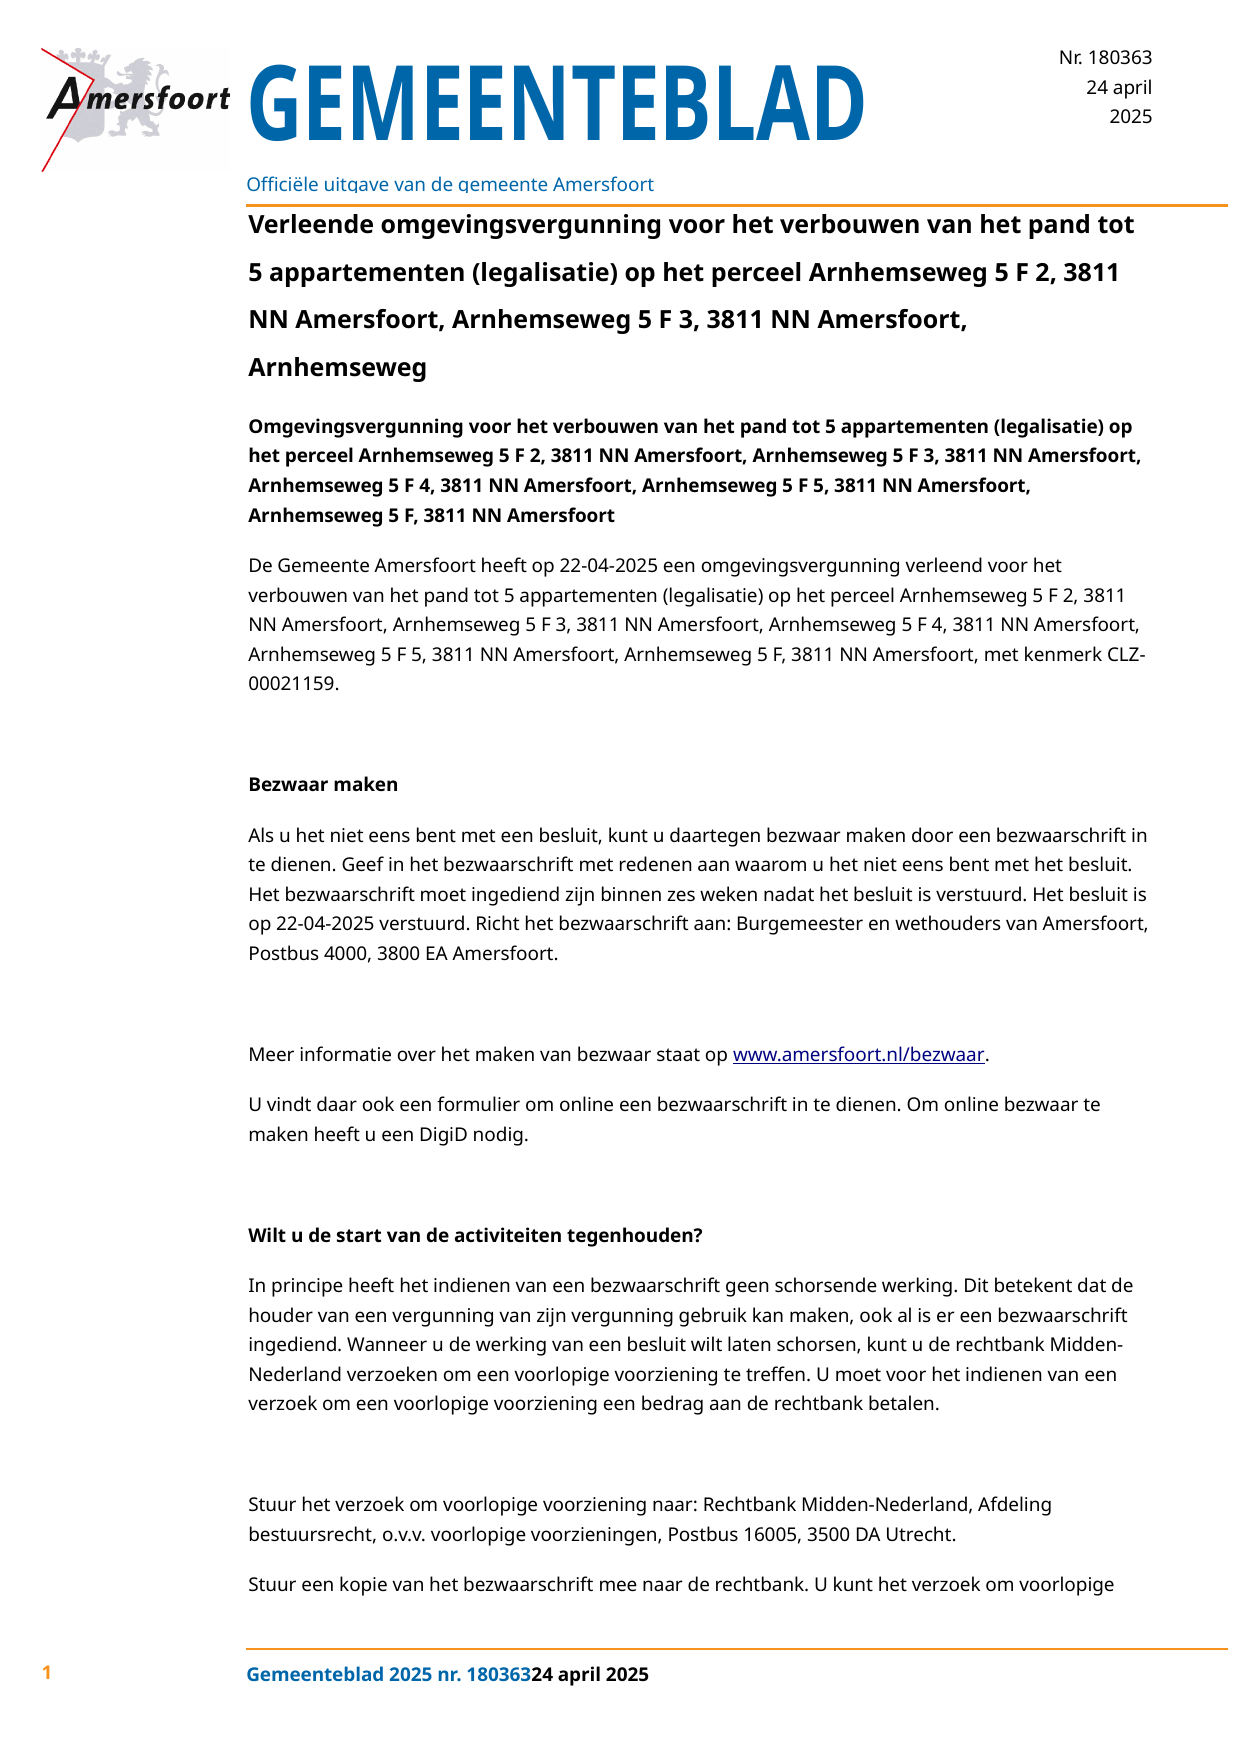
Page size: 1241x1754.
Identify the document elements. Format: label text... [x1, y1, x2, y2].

text Omgevingsvergunning voor het verbouwen van het pand tot 5 appartementen (legalisatie) op het perceel Arnhemseweg 5 F 2, 3811 NN Amersfoort, Arnhemseweg 5 F 3, 3811 NN Amersfoort, Arnhemseweg 5 F 4, 3811 NN Amersfoort, Arnhemseweg 5 F 5, 3811 NN Amersfoort, Arnhemseweg 5 F, 3811 NN Amersfoort [248, 413, 1152, 528]
text Stuur een kopie van het bezwaarschrift mee naar de rechtbank. U kunt het verzoek om voorlopige [248, 1571, 1152, 1597]
text Bezwaar maken [248, 771, 1152, 797]
picture [41, 47, 231, 172]
text Als u het niet eens bent met een besluit, kunt u daartegen bezwaar maken door een bezwaarschrift in te dienen. Geef in het bezwaarschrift met redenen aan waarom u het niet eens bent met het besluit. Het bezwaarschrift moet ingediend zijn binnen zes weken nadat het besluit is verstuurd. Het besluit is op 22-04-2025 verstuurd. Richt het bezwaarschrift aan: Burgemeester en wethouders van Amersfoort, Postbus 4000, 3800 EA Amersfoort. [248, 822, 1152, 966]
text U vindt daar ook een formulier om online een bezwaarschrift in te dienen. Om online bezwaar te maken heeft u een DigiD nodig. [248, 1091, 1152, 1147]
text Meer informatie over het maken van bezwaar staat op www.amersfoort.nl/bezwaar. [248, 1041, 1152, 1067]
text De Gemeente Amersfoort heeft op 22-04-2025 een omgevingsvergunning verleend voor het verbouwen van het pand tot 5 appartementen (legalisatie) op het perceel Arnhemseweg 5 F 2, 3811 NN Amersfoort, Arnhemseweg 5 F 3, 3811 NN Amersfoort, Arnhemseweg 5 F 4, 3811 NN Amersfoort, Arnhemseweg 5 F 5, 3811 NN Amersfoort, Arnhemseweg 5 F, 3811 NN Amersfoort, met kenmerk CLZ-00021159. [248, 552, 1152, 696]
text Stuur het verzoek om voorlopige voorziening naar: Rechtbank Midden-Nederland, Afdeling bestuursrecht, o.v.v. voorlopige voorzieningen, Postbus 16005, 3500 DA Utrecht. [248, 1491, 1152, 1547]
text In principe heeft het indienen van een bezwaarschrift geen schorsende werking. Dit betekent dat de houder van een vergunning van zijn vergunning gebruik kan maken, ook al is er een bezwaarschrift ingediend. Wanneer u de werking van een besluit wilt laten schorsen, kunt u de rechtbank Midden-Nederland verzoeken om een voorlopige voorziening te treffen. U moet voor het indienen van een verzoek om een voorlopige voorziening een bedrag aan de rechtbank betalen. [248, 1272, 1152, 1416]
text Wilt u de start van de activiteiten tegenhouden? [248, 1222, 1152, 1248]
text Verleende omgevingsvergunning voor het verbouwen van het pand tot 5 appartementen (legalisatie) op het perceel Arnhemseweg 5 F 2, 3811 NN Amersfoort, Arnhemseweg 5 F 3, 3811 NN Amersfoort, Arnhemseweg [248, 207, 1152, 384]
